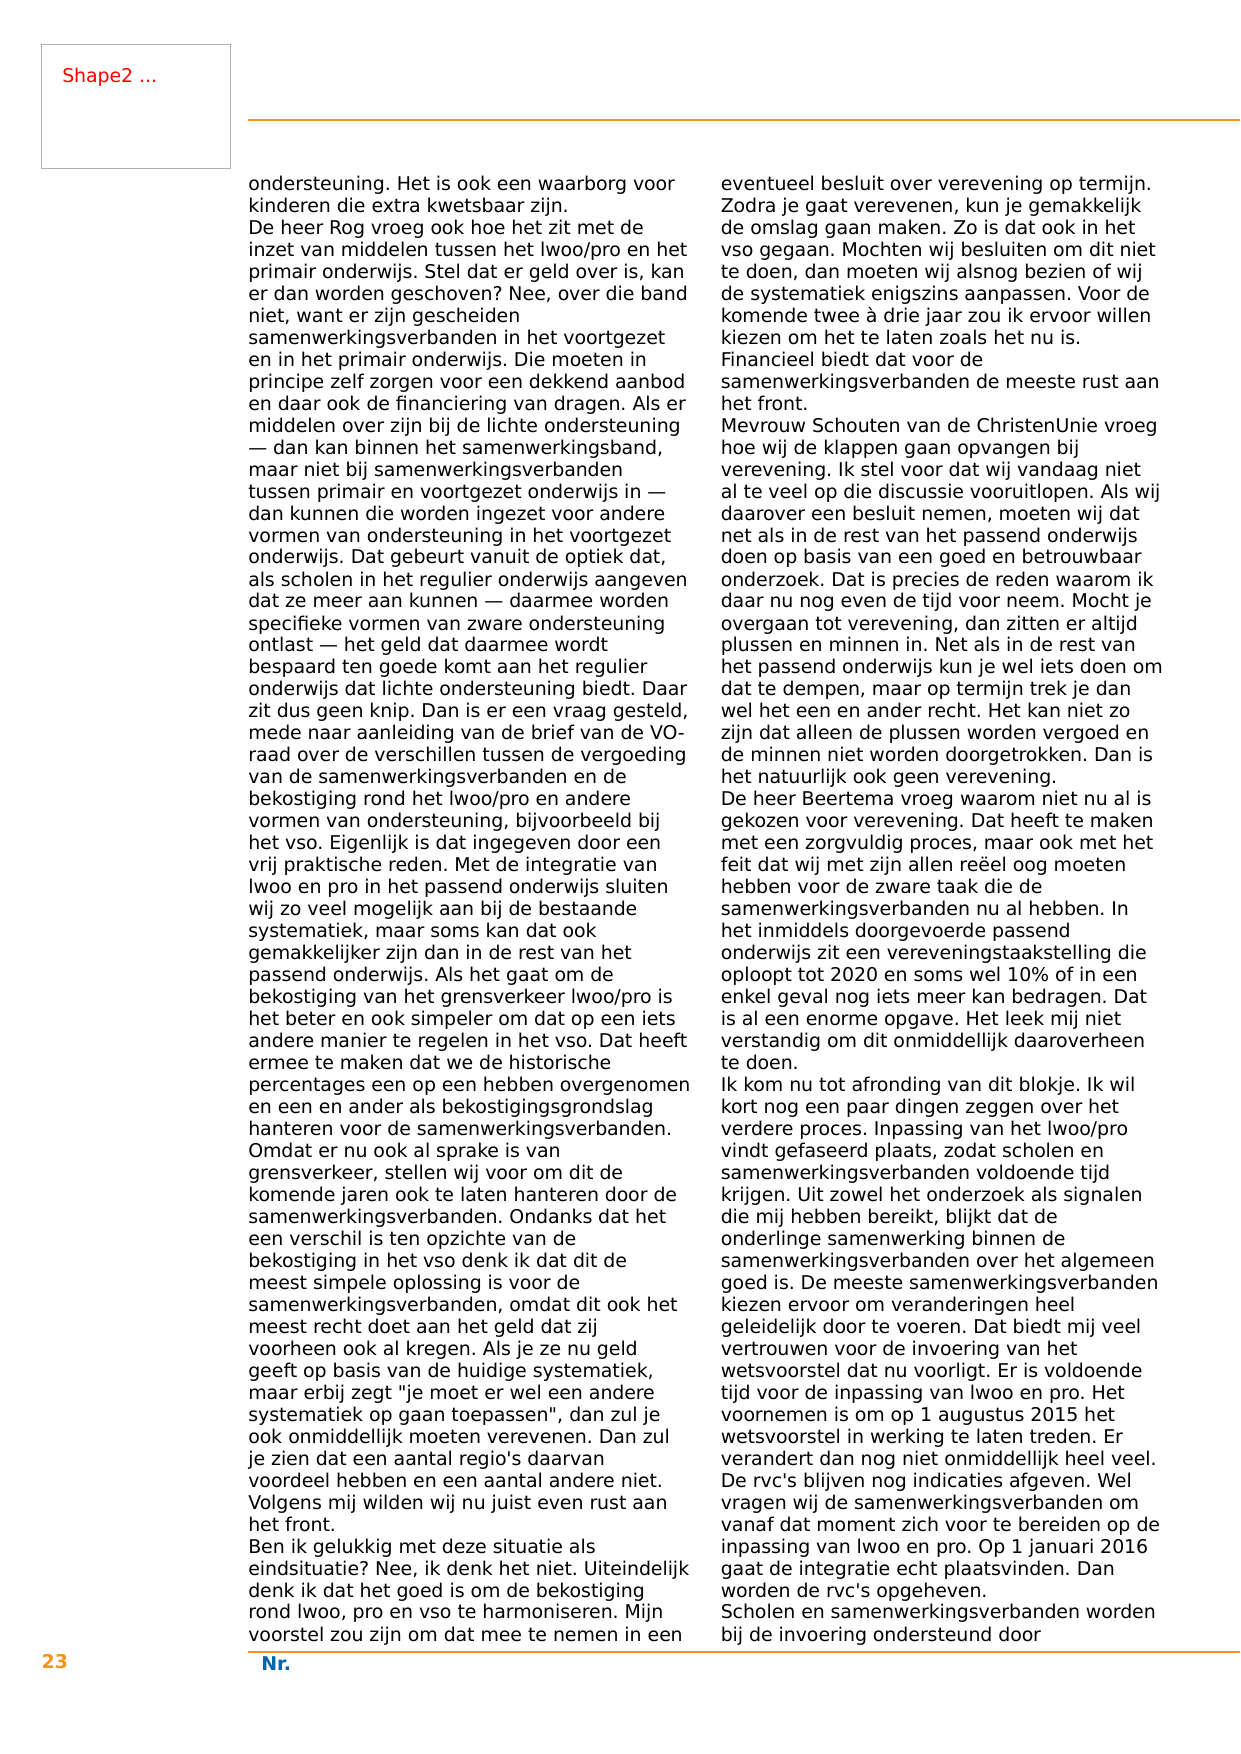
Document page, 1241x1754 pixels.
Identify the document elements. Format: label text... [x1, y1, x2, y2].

text Mevrouw Schouten van de ChristenUnie vroeg hoe wij de klappen gaan opvangen bij verevening. Ik stel voor dat wij vandaag niet al te veel op die discussie vooruitlopen. Als wij daarover een besluit nemen, moeten wij dat net als in de rest van het passend onderwijs doen op basis van een goed en betrouwbaar onderzoek. Dat is precies de reden waarom ik daar nu nog even de tijd voor neem. Mocht je overgaan tot verevening, dan zitten er altijd plussen en minnen in. Net als in de rest van het passend onderwijs kun je wel iets doen om dat te dempen, maar op termijn trek je dan wel het een en ander recht. Het kan niet zo zijn dat alleen de plussen worden vergoed en de minnen niet worden doorgetrokken. Dan is het natuurlijk ook geen verevening. [721, 414, 1163, 788]
text Ik kom nu tot afronding van dit blokje. Ik wil kort nog een paar dingen zeggen over het verdere proces. Inpassing van het lwoo/pro vindt gefaseerd plaats, zodat scholen en samenwerkingsverbanden voldoende tijd krijgen. Uit zowel het onderzoek als signalen die mij hebben bereikt, blijkt dat de onderlinge samenwerking binnen de samenwerkingsverbanden over het algemeen goed is. De meeste samenwerkingsverbanden kiezen ervoor om veranderingen heel geleidelijk door te voeren. Dat biedt mij veel vertrouwen voor de invoering van het wetsvoorstel dat nu voorligt. Er is voldoende tijd voor de inpassing van lwoo en pro. Het voornemen is om op 1 augustus 2015 het wetsvoorstel in werking te laten treden. Er verandert dan nog niet onmiddellijk heel veel. De rvc's blijven nog indicaties afgeven. Wel vragen wij de samenwerkingsverbanden om vanaf dat moment zich voor te bereiden op de inpassing van lwoo en pro. Op 1 januari 2016 gaat de integratie echt plaatsvinden. Dan worden de rvc's opgeheven. [721, 1074, 1163, 1601]
text De heer Beertema vroeg waarom niet nu al is gekozen voor verevening. Dat heeft te maken met een zorgvuldig proces, maar ook met het feit dat wij met zijn allen reëel oog moeten hebben voor de zware taak die de samenwerkingsverbanden nu al hebben. In het inmiddels doorgevoerde passend onderwijs zit een vereveningstaakstelling die oploopt tot 2020 en soms wel 10% of in een enkel geval nog iets meer kan bedragen. Dat is al een enorme opgave. Het leek mij niet verstandig om dit onmiddellijk daaroverheen te doen. [721, 788, 1163, 1074]
text De heer Rog vroeg ook hoe het zit met de inzet van middelen tussen het lwoo/pro en het primair onderwijs. Stel dat er geld over is, kan er dan worden geschoven? Nee, over die band niet, want er zijn gescheiden samenwerkingsverbanden in het voortgezet en in het primair onderwijs. Die moeten in principe zelf zorgen voor een dekkend aanbod en daar ook de financiering van dragen. Als er middelen over zijn bij de lichte ondersteuning — dan kan binnen het samenwerkingsband, maar niet bij samenwerkingsverbanden tussen primair en voortgezet onderwijs in — dan kunnen die worden ingezet voor andere vormen van ondersteuning in het voortgezet onderwijs. Dat gebeurt vanuit de optiek dat, als scholen in het regulier onderwijs aangeven dat ze meer aan kunnen — daarmee worden specifieke vormen van zware ondersteuning ontlast — het geld dat daarmee wordt bespaard ten goede komt aan het regulier onderwijs dat lichte ondersteuning biedt. Daar zit dus geen knip. Dan is er een vraag gesteld, mede naar aanleiding van de brief van de VO-raad over de verschillen tussen de vergoeding van de samenwerkingsverbanden en de bekostiging rond het lwoo/pro en andere vormen van ondersteuning, bijvoorbeeld bij het vso. Eigenlijk is dat ingegeven door een vrij praktische reden. Met de integratie van lwoo en pro in het passend onderwijs sluiten wij zo veel mogelijk aan bij de bestaande systematiek, maar soms kan dat ook gemakkelijker zijn dan in de rest van het passend onderwijs. Als het gaat om de bekostiging van het grensverkeer lwoo/pro is het beter en ook simpeler om dat op een iets andere manier te regelen in het vso. Dat heeft ermee te maken dat we de historische percentages een op een hebben overgenomen en een en ander als bekostigingsgrondslag hanteren voor de samenwerkingsverbanden. Omdat er nu ook al sprake is van grensverkeer, stellen wij voor om dit de komende jaren ook te laten hanteren door de samenwerkingsverbanden. Ondanks dat het een verschil is ten opzichte van de bekostiging in het vso denk ik dat dit de meest simpele oplossing is voor de samenwerkingsverbanden, omdat dit ook het meest recht doet aan het geld dat zij voorheen ook al kregen. Als je ze nu geld geeft op basis van de huidige systematiek, maar erbij zegt "je moet er wel een andere systematiek op gaan toepassen", dan zul je ook onmiddellijk moeten verevenen. Dan zul je zien dat een aantal regio's daarvan voordeel hebben en een aantal andere niet. Volgens mij wilden wij nu juist even rust aan het front. [248, 217, 691, 1536]
text Ben ik gelukkig met deze situatie als eindsituatie? Nee, ik denk het niet. Uiteindelijk denk ik dat het goed is om de bekostiging rond lwoo, pro en vso te harmoniseren. Mijn voorstel zou zijn om dat mee te nemen in een [248, 1536, 691, 1645]
text eventueel besluit over verevening op termijn. Zodra je gaat verevenen, kun je gemakkelijk de omslag gaan maken. Zo is dat ook in het vso gegaan. Mochten wij besluiten om dit niet te doen, dan moeten wij alsnog bezien of wij de systematiek enigszins aanpassen. Voor de komende twee à drie jaar zou ik ervoor willen kiezen om het te laten zoals het nu is. Financieel biedt dat voor de samenwerkingsverbanden de meeste rust aan het front. [721, 173, 1163, 414]
text Scholen en samenwerkingsverbanden worden bij de invoering ondersteund door [721, 1601, 1163, 1645]
text ondersteuning. Het is ook een waarborg voor kinderen die extra kwetsbaar zijn. [248, 173, 691, 217]
